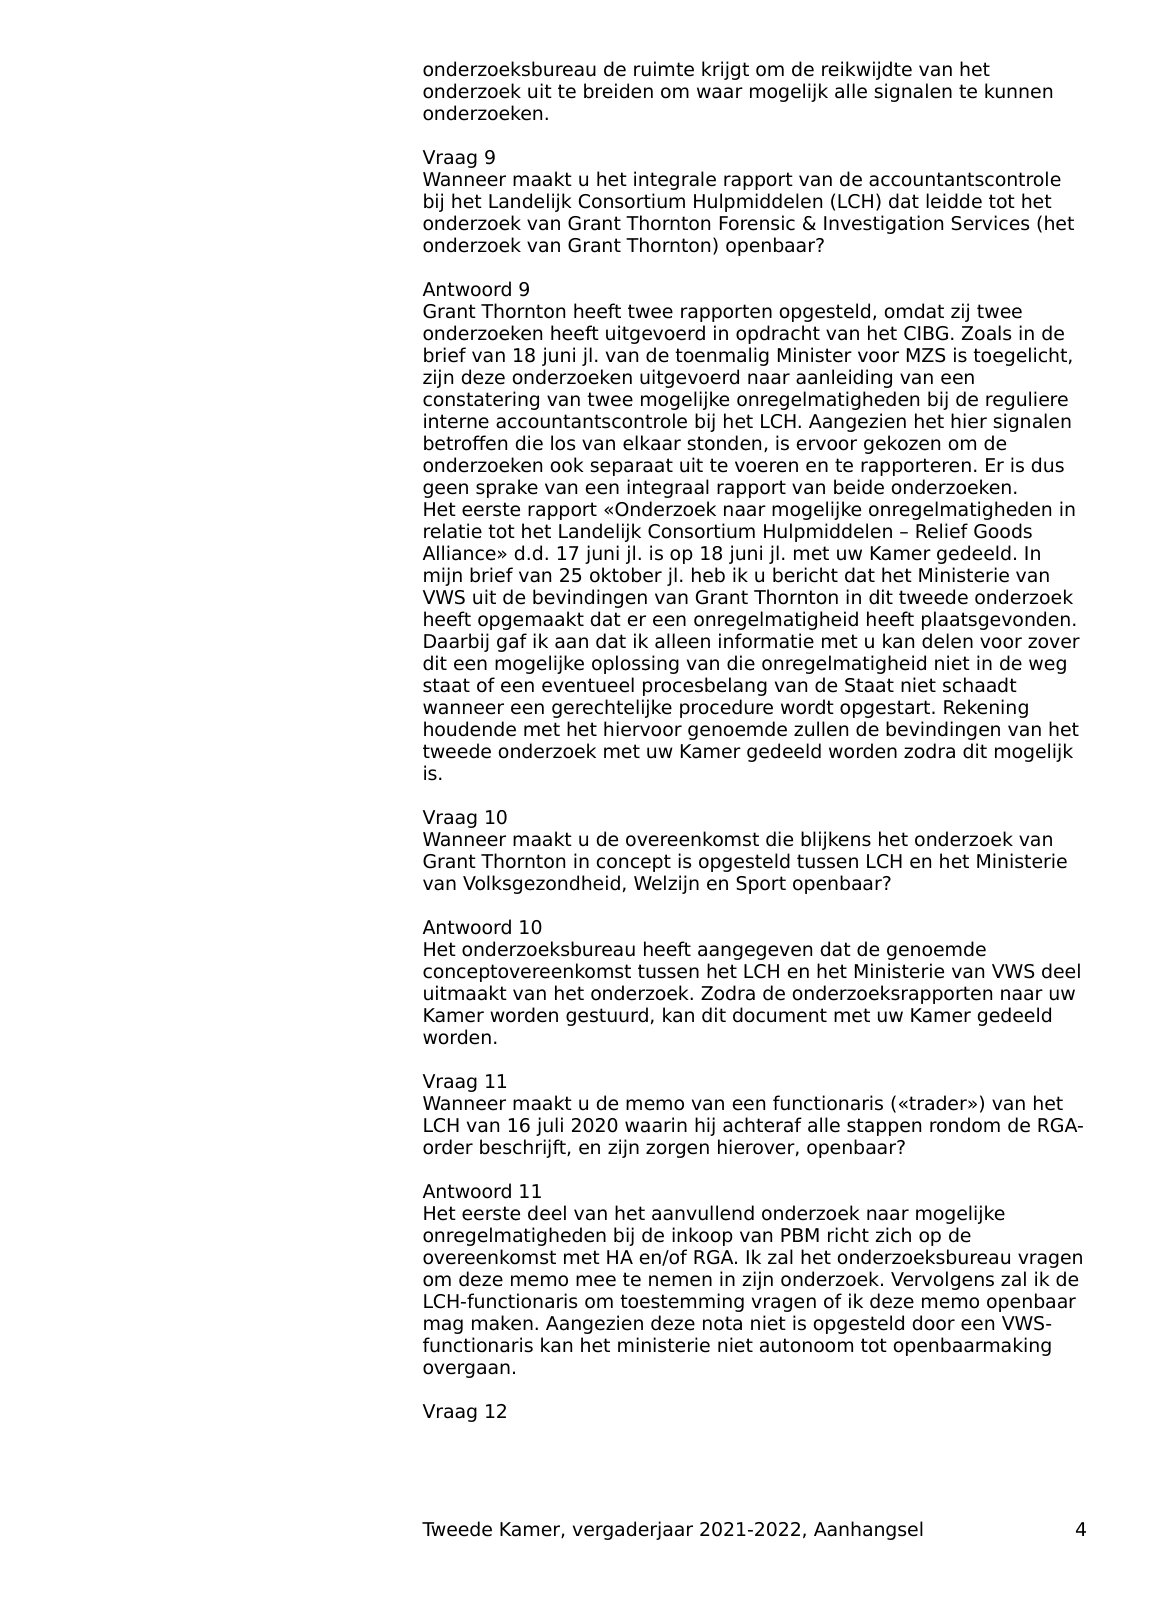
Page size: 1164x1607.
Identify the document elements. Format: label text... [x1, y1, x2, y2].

text Wanneer maakt u de overeenkomst die blijkens het onderzoek van Grant Thornton in concept is opgesteld tussen LCH en het Ministerie van Volksgezondheid, Welzijn en Sport openbaar? [422, 829, 1087, 895]
text Vraag 11 [422, 1071, 1087, 1093]
text Wanneer maakt u de memo van een functionaris («trader») van het LCH van 16 juli 2020 waarin hij achteraf alle stappen rondom de RGA-order beschrijft, en zijn zorgen hierover, openbaar? [422, 1093, 1087, 1159]
text Wanneer maakt u het integrale rapport van de accountantscontrole bij het Landelijk Consortium Hulpmiddelen (LCH) dat leidde tot het onderzoek van Grant Thornton Forensic & Investigation Services (het onderzoek van Grant Thornton) openbaar? [422, 169, 1087, 257]
text Vraag 9 [422, 147, 1087, 169]
text Vraag 10 [422, 807, 1087, 829]
text Antwoord 11 [422, 1181, 1087, 1203]
text Antwoord 10 [422, 917, 1087, 939]
text Vraag 12 [422, 1401, 1087, 1423]
text onderzoeksbureau de ruimte krijgt om de reikwijdte van het onderzoek uit te breiden om waar mogelijk alle signalen te kunnen onderzoeken. [422, 59, 1087, 125]
text Het eerste deel van het aanvullend onderzoek naar mogelijke onregelmatigheden bij de inkoop van PBM richt zich op de overeenkomst met HA en/of RGA. Ik zal het onderzoeksbureau vragen om deze memo mee te nemen in zijn onderzoek. Vervolgens zal ik de LCH-functionaris om toestemming vragen of ik deze memo openbaar mag maken. Aangezien deze nota niet is opgesteld door een VWS-functionaris kan het ministerie niet autonoom tot openbaarmaking overgaan. [422, 1203, 1087, 1379]
text Het eerste rapport «Onderzoek naar mogelijke onregelmatigheden in relatie tot het Landelijk Consortium Hulpmiddelen – Relief Goods Alliance» d.d. 17 juni jl. is op 18 juni jl. met uw Kamer gedeeld. In mijn brief van 25 oktober jl. heb ik u bericht dat het Ministerie van VWS uit de bevindingen van Grant Thornton in dit tweede onderzoek heeft opgemaakt dat er een onregelmatigheid heeft plaatsgevonden. Daarbij gaf ik aan dat ik alleen informatie met u kan delen voor zover dit een mogelijke oplossing van die onregelmatigheid niet in de weg staat of een eventueel procesbelang van de Staat niet schaadt wanneer een gerechtelijke procedure wordt opgestart. Rekening houdende met het hiervoor genoemde zullen de bevindingen van het tweede onderzoek met uw Kamer gedeeld worden zodra dit mogelijk is. [422, 499, 1087, 785]
text Antwoord 9 [422, 279, 1087, 301]
text Grant Thornton heeft twee rapporten opgesteld, omdat zij twee onderzoeken heeft uitgevoerd in opdracht van het CIBG. Zoals in de brief van 18 juni jl. van de toenmalig Minister voor MZS is toegelicht, zijn deze onderzoeken uitgevoerd naar aanleiding van een constatering van twee mogelijke onregelmatigheden bij de reguliere interne accountantscontrole bij het LCH. Aangezien het hier signalen betroffen die los van elkaar stonden, is ervoor gekozen om de onderzoeken ook separaat uit te voeren en te rapporteren. Er is dus geen sprake van een integraal rapport van beide onderzoeken. [422, 301, 1087, 499]
text Het onderzoeksbureau heeft aangegeven dat de genoemde conceptovereenkomst tussen het LCH en het Ministerie van VWS deel uitmaakt van het onderzoek. Zodra de onderzoeksrapporten naar uw Kamer worden gestuurd, kan dit document met uw Kamer gedeeld worden. [422, 939, 1087, 1049]
